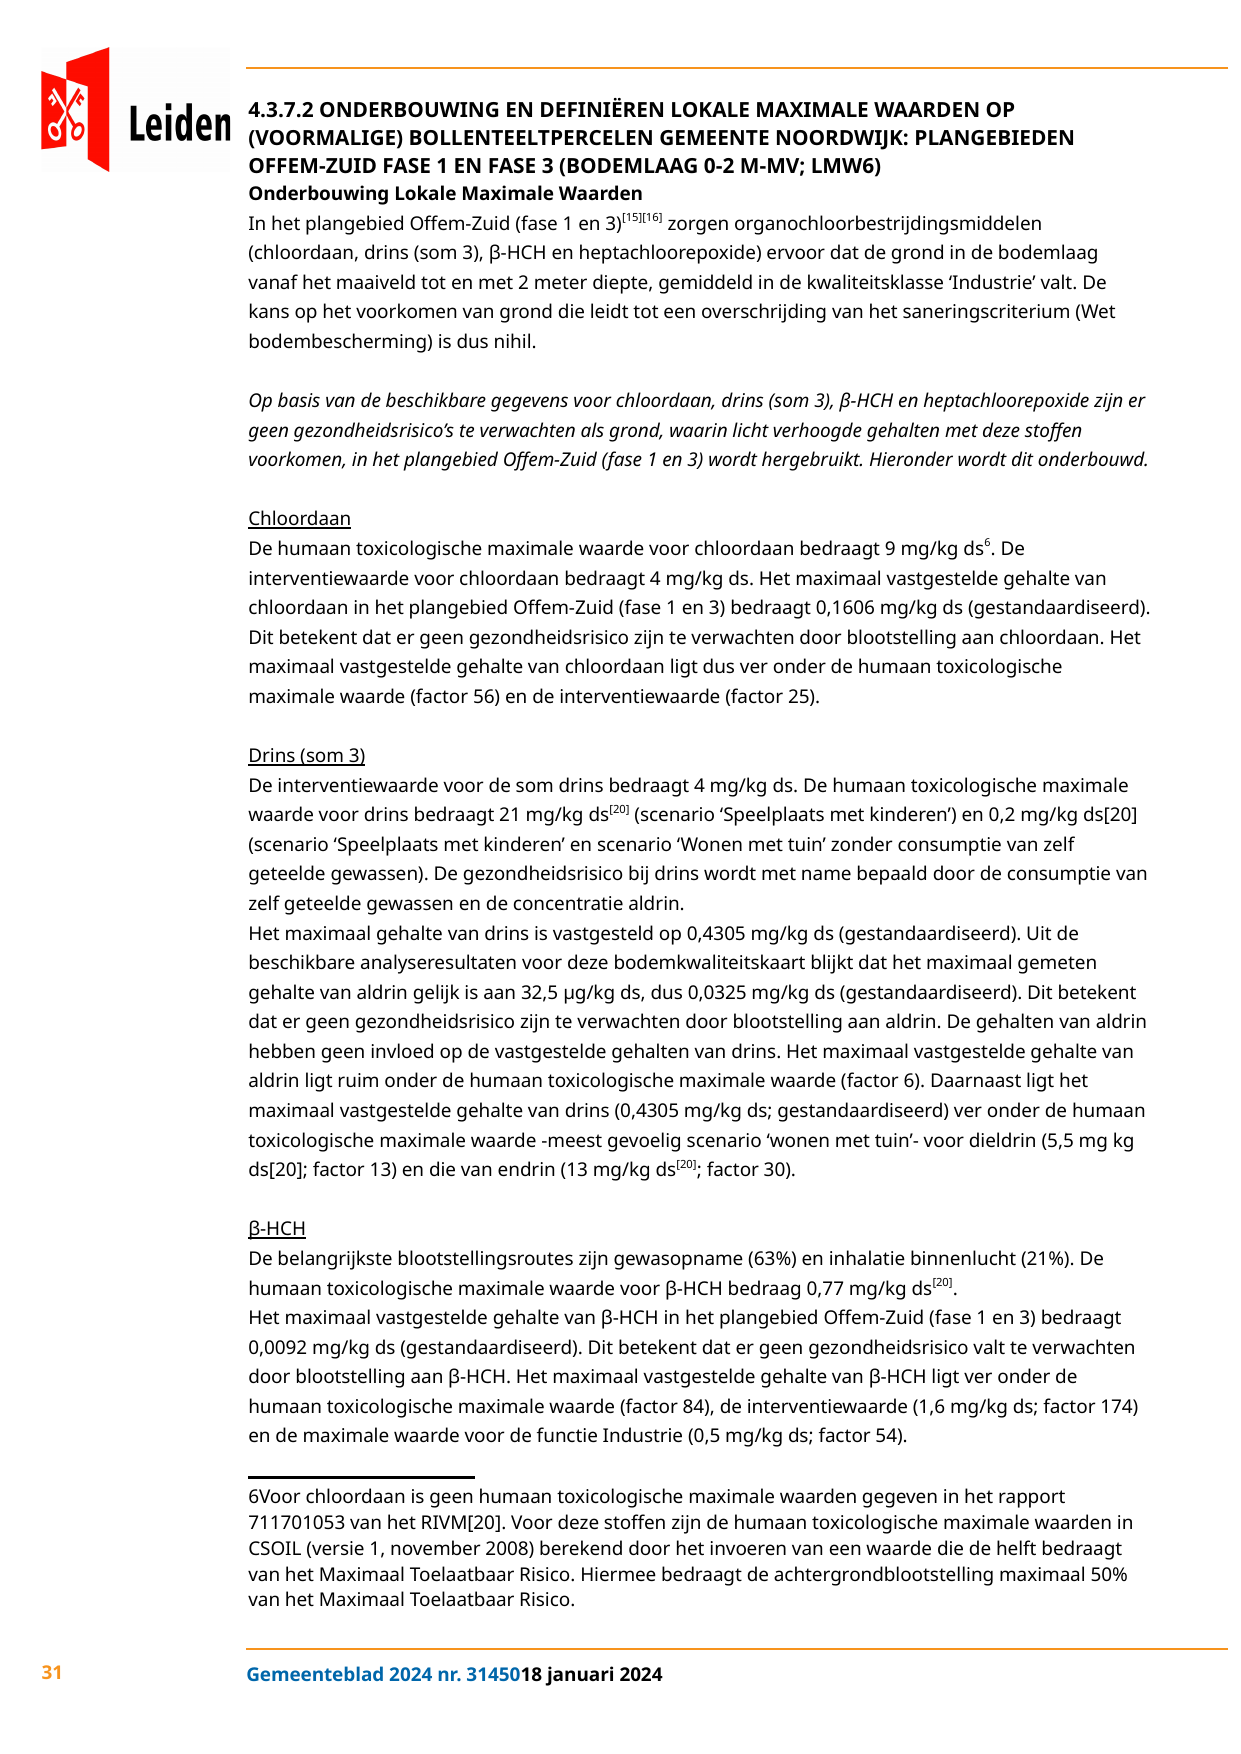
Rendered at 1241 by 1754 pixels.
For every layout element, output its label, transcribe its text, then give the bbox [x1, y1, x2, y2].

picture [41, 47, 231, 172]
text In het plangebied Offem-Zuid (fase 1 en 3)[15][16] zorgen organochloorbestrijdingsmiddelen (chloordaan, drins (som 3), β-HCH en heptachloorepoxide) ervoor dat de grond in de bodemlaag vanaf het maaiveld tot en met 2 meter diepte, gemiddeld in de kwaliteitsklasse ‘Industrie’ valt. De kans op het voorkomen van grond die leidt tot een overschrijding van het saneringscriterium (Wet bodembescherming) is dus nihil. [248, 210, 1152, 354]
text β-HCH [248, 1216, 1152, 1241]
text Chloordaan [248, 506, 1152, 531]
text 4.3.7.2 ONDERBOUWING EN DEFINIËREN LOKALE MAXIMALE WAARDEN OP (VOORMALIGE) BOLLENTEELTPERCELEN GEMEENTE NOORDWIJK: PLANGEBIEDEN OFFEM-ZUID FASE 1 EN FASE 3 (BODEMLAAG 0-2 M-MV; LMW6) [248, 95, 1152, 180]
text Drins (som 3) [248, 742, 1152, 768]
text Onderbouwing Lokale Maximale Waarden [248, 180, 1152, 206]
text Voor chloordaan is geen humaan toxicologische maximale waarden gegeven in het rapport 711701053 van het RIVM[20]. Voor deze stoffen zijn de humaan toxicologische maximale waarden in CSOIL (versie 1, november 2008) berekend door het invoeren van een waarde die de helft bedraagt van het Maximaal Toelaatbaar Risico. Hiermee bedraagt de achtergrondblootstelling maximaal 50% van het Maximaal Toelaatbaar Risico. [248, 1483, 1152, 1612]
text De belangrijkste blootstellingsroutes zijn gewasopname (63%) en inhalatie binnenlucht (21%). De humaan toxicologische maximale waarde voor β-HCH bedraag 0,77 mg/kg ds[20]. [248, 1245, 1152, 1300]
text Het maximaal gehalte van drins is vastgesteld op 0,4305 mg/kg ds (gestandaardiseerd). Uit de beschikbare analyseresultaten voor deze bodemkwaliteitskaart blijkt dat het maximaal gemeten gehalte van aldrin gelijk is aan 32,5 μg/kg ds, dus 0,0325 mg/kg ds (gestandaardiseerd). Dit betekent dat er geen gezondheidsrisico zijn te verwachten door blootstelling aan aldrin. De gehalten van aldrin hebben geen invloed op de vastgestelde gehalten van drins. Het maximaal vastgestelde gehalte van aldrin ligt ruim onder de humaan toxicologische maximale waarde (factor 6). Daarnaast ligt het maximaal vastgestelde gehalte van drins (0,4305 mg/kg ds; gestandaardiseerd) ver onder de humaan toxicologische maximale waarde -meest gevoelig scenario ‘wonen met tuin’- voor dieldrin (5,5 mg kg ds[20]; factor 13) en die van endrin (13 mg/kg ds[20]; factor 30). [248, 920, 1152, 1182]
text Het maximaal vastgestelde gehalte van β-HCH in het plangebied Offem-Zuid (fase 1 en 3) bedraagt 0,0092 mg/kg ds (gestandaardiseerd). Dit betekent dat er geen gezondheidsrisico valt te verwachten door blootstelling aan β-HCH. Het maximaal vastgestelde gehalte van β-HCH ligt ver onder de humaan toxicologische maximale waarde (factor 84), de interventiewaarde (1,6 mg/kg ds; factor 174) en de maximale waarde voor de functie Industrie (0,5 mg/kg ds; factor 54). [248, 1304, 1152, 1448]
text De interventiewaarde voor de som drins bedraagt 4 mg/kg ds. De humaan toxicologische maximale waarde voor drins bedraagt 21 mg/kg ds[20] (scenario ‘Speelplaats met kinderen’) en 0,2 mg/kg ds[20] (scenario ‘Speelplaats met kinderen’ en scenario ‘Wonen met tuin’ zonder consumptie van zelf geteelde gewassen). De gezondheidsrisico bij drins wordt met name bepaald door de consumptie van zelf geteelde gewassen en de concentratie aldrin. [248, 772, 1152, 916]
text Op basis van de beschikbare gegevens voor chloordaan, drins (som 3), β-HCH en heptachloorepoxide zijn er geen gezondheidsrisico’s te verwachten als grond, waarin licht verhoogde gehalten met deze stoffen voorkomen, in het plangebied Offem-Zuid (fase 1 en 3) wordt hergebruikt. Hieronder wordt dit onderbouwd. [248, 387, 1152, 472]
text De humaan toxicologische maximale waarde voor chloordaan bedraagt 9 mg/kg ds. De interventiewaarde voor chloordaan bedraagt 4 mg/kg ds. Het maximaal vastgestelde gehalte van chloordaan in het plangebied Offem-Zuid (fase 1 en 3) bedraagt 0,1606 mg/kg ds (gestandaardiseerd). Dit betekent dat er geen gezondheidsrisico zijn te verwachten door blootstelling aan chloordaan. Het maximaal vastgestelde gehalte van chloordaan ligt dus ver onder de humaan toxicologische maximale waarde (factor 56) en de interventiewaarde (factor 25). [248, 535, 1152, 709]
